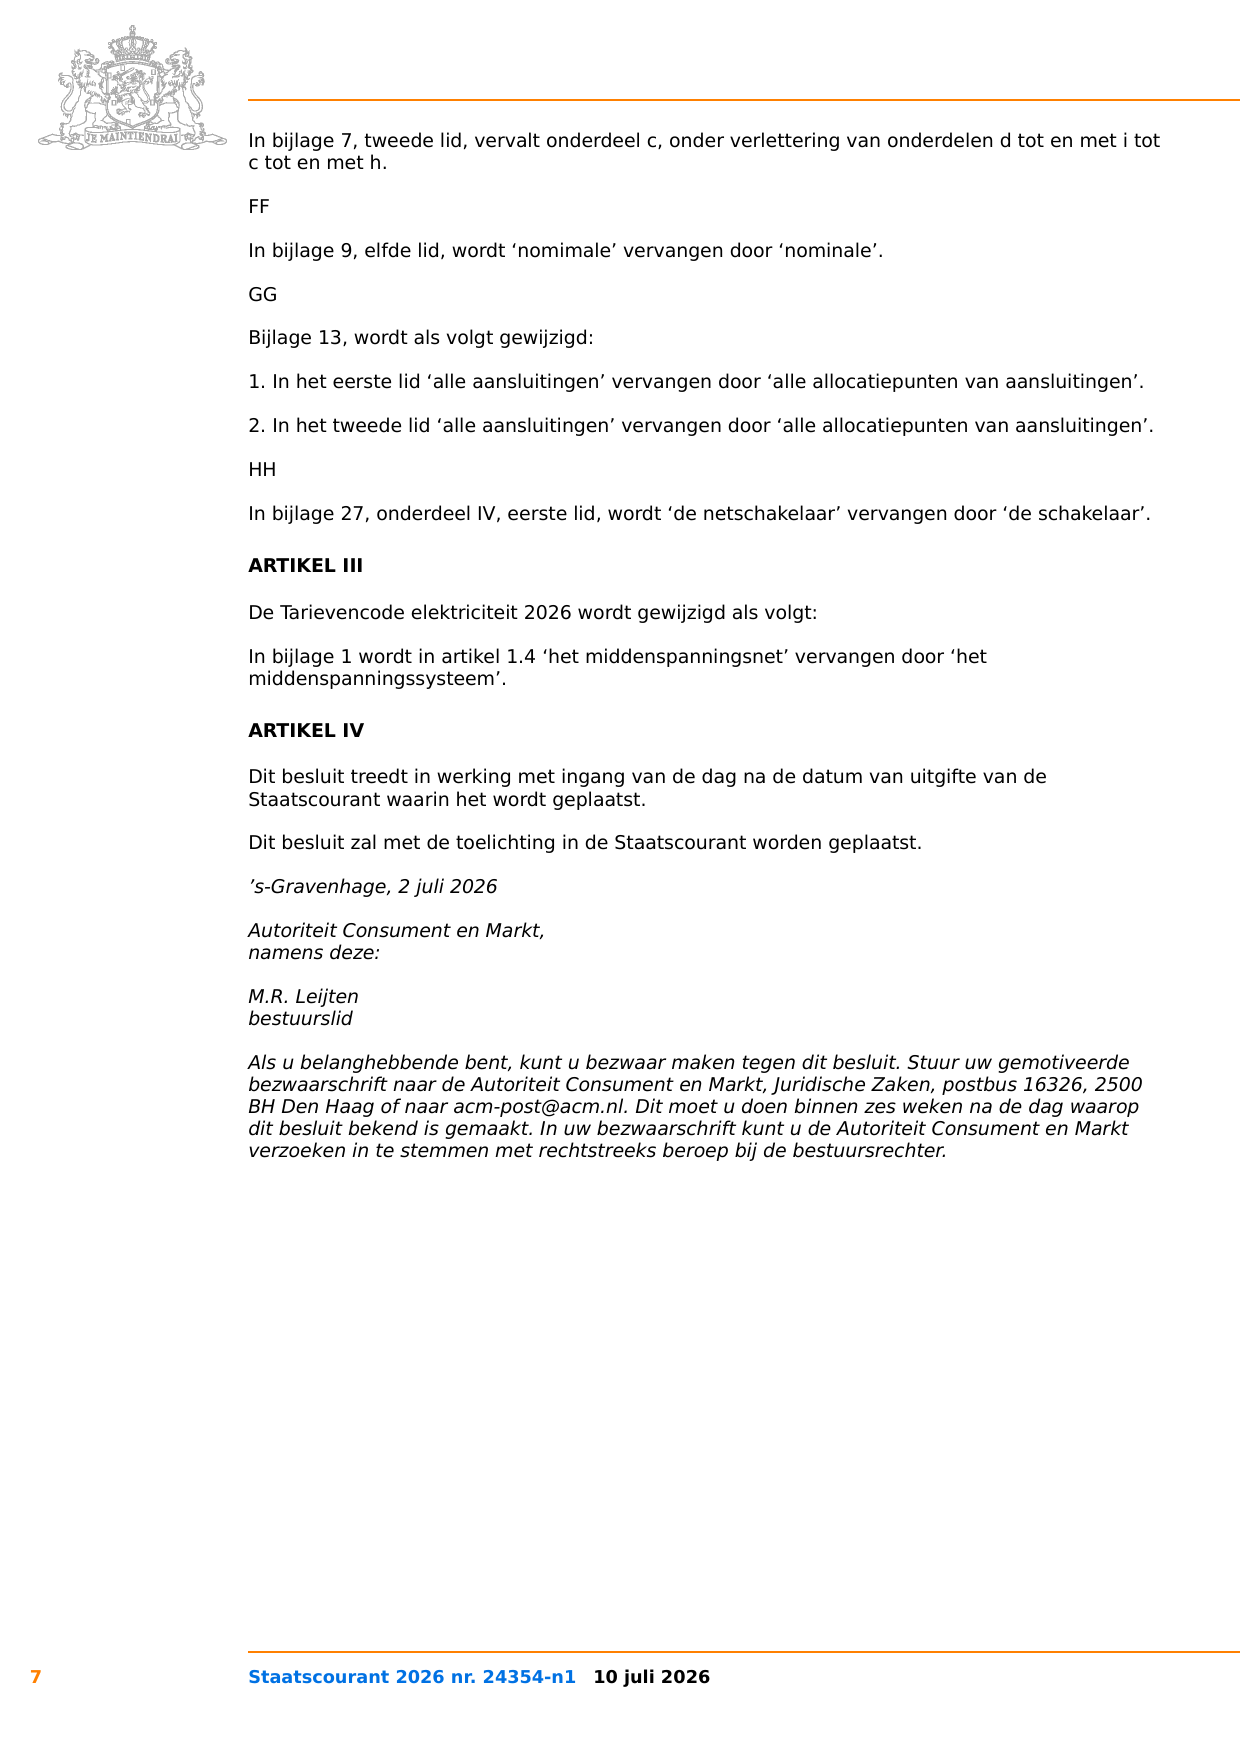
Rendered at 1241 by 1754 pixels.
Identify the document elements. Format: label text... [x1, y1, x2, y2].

text GG [248, 283, 1163, 305]
text Dit besluit zal met de toelichting in de Staatscourant worden geplaatst. [248, 832, 1163, 854]
text In bijlage 1 wordt in artikel 1.4 ‘het middenspanningsnet’ vervangen door ‘het middenspanningssysteem’. [248, 646, 1163, 689]
picture [38, 25, 227, 150]
subtitle ARTIKEL III [248, 555, 1163, 577]
text In bijlage 7, tweede lid, vervalt onderdeel c, onder verlettering van onderdelen d tot en met i tot c tot en met h. [248, 130, 1163, 174]
text Autoriteit Consument en Markt, namens deze: M.R. Leijten bestuurslid [248, 920, 1163, 1030]
text HH [248, 459, 1163, 481]
text De Tarievencode elektriciteit 2026 wordt gewijzigd als volgt: [248, 602, 1163, 624]
subtitle ARTIKEL IV [248, 719, 1163, 741]
text FF [248, 196, 1163, 218]
text In bijlage 9, elfde lid, wordt ‘nomimale’ vervangen door ‘nominale’. [248, 239, 1163, 262]
text 1. In het eerste lid ‘alle aansluitingen’ vervangen door ‘alle allocatiepunten van aansluitingen’. [248, 371, 1163, 393]
text Dit besluit treedt in werking met ingang van de dag na de datum van uitgifte van de Staatscourant waarin het wordt geplaatst. [248, 766, 1163, 810]
text ’s-Gravenhage, 2 juli 2026 [248, 876, 1163, 898]
text Als u belanghebbende bent, kunt u bezwaar maken tegen dit besluit. Stuur uw gemotiveerde bezwaarschrift naar de Autoriteit Consument en Markt, Juridische Zaken, postbus 16326, 2500 BH Den Haag of naar acm-post@acm.nl. Dit moet u doen binnen zes weken na de dag waarop dit besluit bekend is gemaakt. In uw bezwaarschrift kunt u de Autoriteit Consument en Markt verzoeken in te stemmen met rechtstreeks beroep bij de bestuursrechter. [248, 1052, 1163, 1162]
text 2. In het tweede lid ‘alle aansluitingen’ vervangen door ‘alle allocatiepunten van aansluitingen’. [248, 415, 1163, 437]
text Bijlage 13, wordt als volgt gewijzigd: [248, 327, 1163, 349]
text In bijlage 27, onderdeel IV, eerste lid, wordt ‘de netschakelaar’ vervangen door ‘de schakelaar’. [248, 503, 1163, 525]
